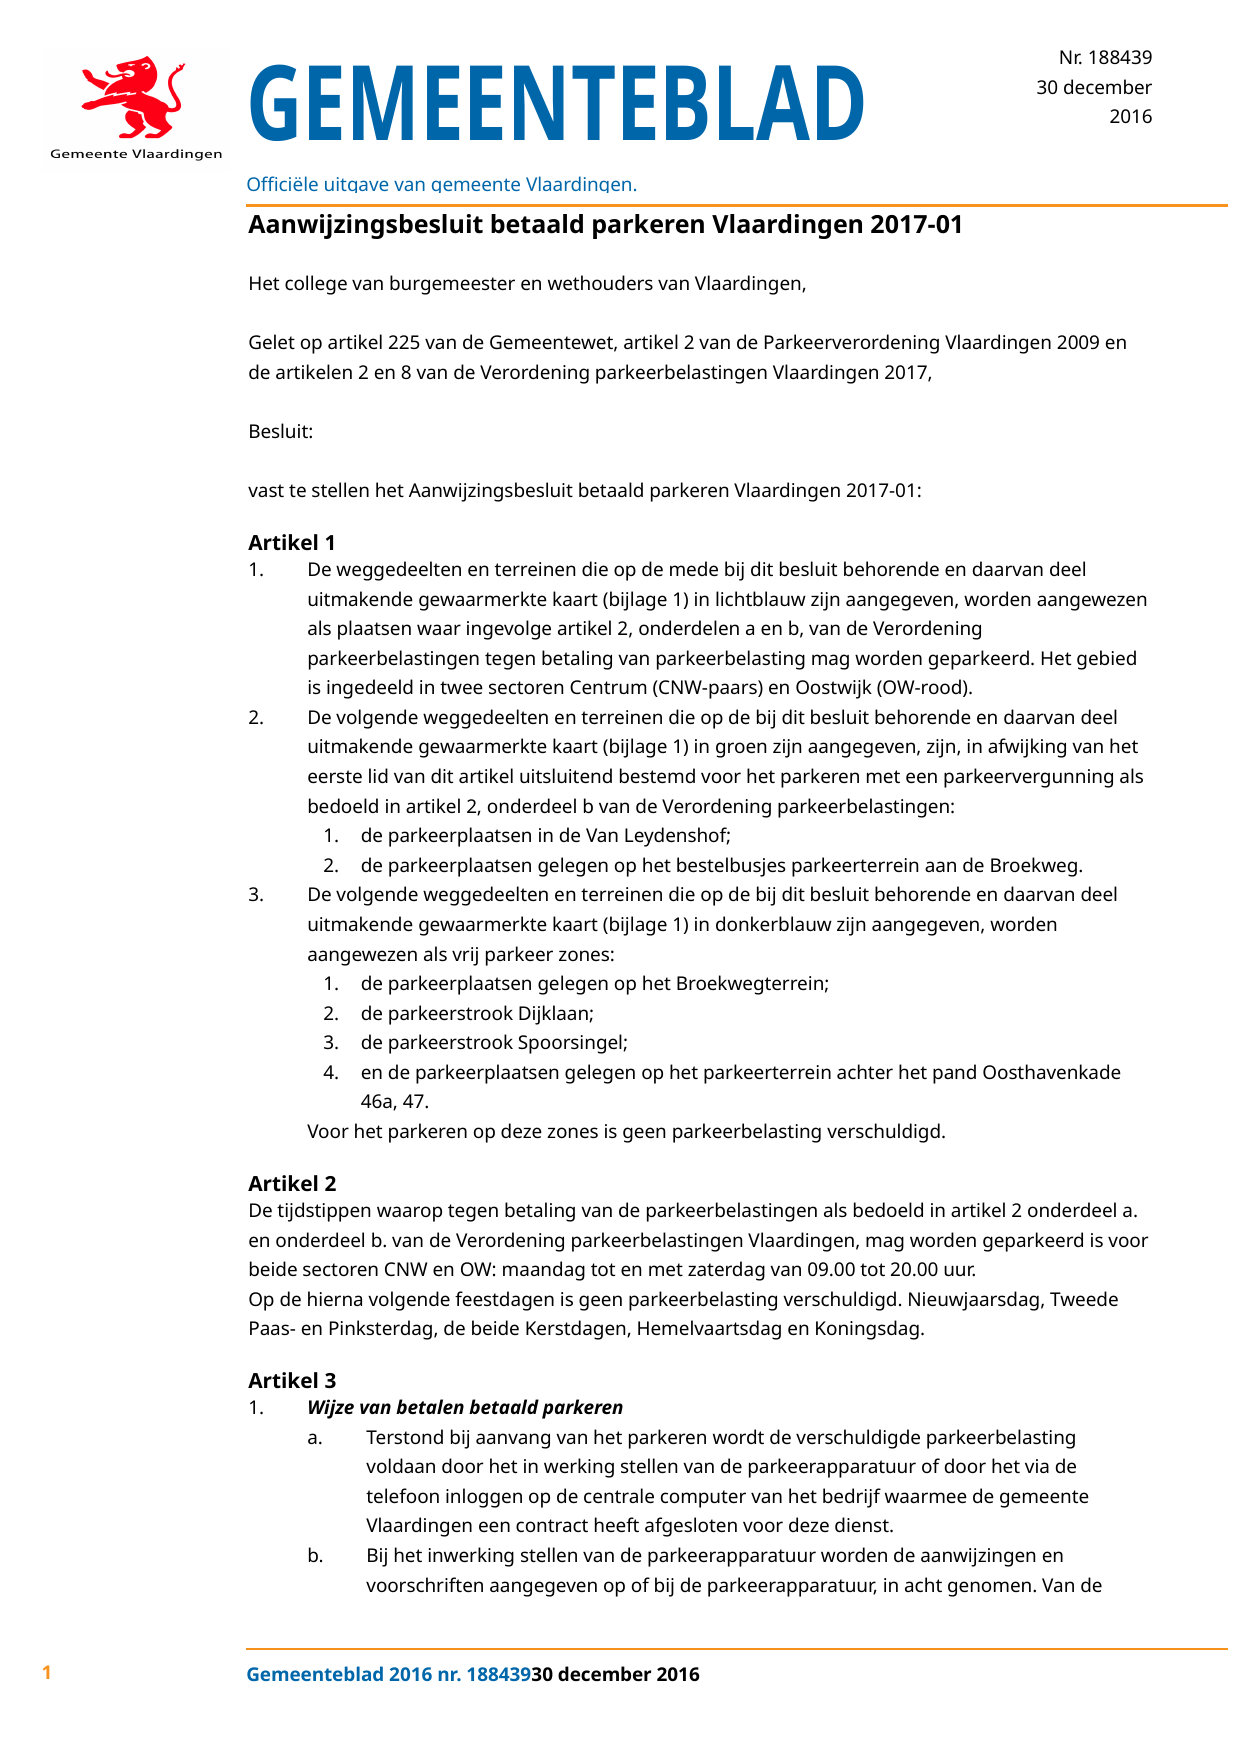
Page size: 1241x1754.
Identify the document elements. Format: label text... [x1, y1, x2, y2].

list Terstond bij aanvang van het parkeren wordt de verschuldigde parkeerbelasting voldaan door het in werking stellen van de parkeerapparatuur of door het via de telefoon inloggen op de centrale computer van het bedrijf waarmee de gemeente Vlaardingen een contract heeft af­geslo­ten voor deze dienst. [307, 1424, 1152, 1538]
list de parkeerstrook Spoorsingel; [323, 1029, 1152, 1055]
list Voor het parkeren op deze zones is geen parkeerbelasting verschuldigd. [248, 1118, 1152, 1144]
list Bij het inwerking stellen van de parkeerapparatuur worden de aanwijzingen en voorschriften aangegeven op of bij de parkeerapparatuur, in acht genomen. Van de [307, 1542, 1152, 1598]
text Gelet op artikel 225 van de Gemeentewet, artikel 2 van de Parkeerverordening Vlaardingen 2009 en de artikelen 2 en 8 van de Verordening parkeerbelastingen Vlaardingen 2017, [248, 329, 1152, 385]
text Artikel 1 [248, 528, 1152, 556]
list Wijze van betalen betaald parkeren [248, 1394, 1152, 1420]
text Het college van burgemeester en wethouders van Vlaardingen, [248, 270, 1152, 296]
list De volgende weggedeelten en terreinen die op de bij dit besluit behorende en daarvan deel uitmakende gewaarmerkte kaart (bijlage 1) in groen zijn aangegeven, zijn, in afwijking van het eerste lid van dit artikel uitsluitend bestemd voor het parkeren met een parkeervergunning als bedoeld in artikel 2, onderdeel b van de Verordening parkeerbelastingen: [248, 704, 1152, 819]
list De volgende weggedeelten en terreinen die op de bij dit besluit behorende en daarvan deel uitmakende gewaarmerkte kaart (bijlage 1) in donkerblauw zijn aangegeven, worden aangewezen als vrij parkeer zones: [248, 882, 1152, 967]
text De tijdstippen waarop tegen betaling van de parkeerbelastingen als bedoeld in artikel 2 onderdeel a. en onderdeel b. van de Verordening parkeerbelastingen Vlaardingen, mag worden geparkeerd is voor beide sectoren CNW en OW: maandag tot en met zaterdag van 09.00 tot 20.00 uur. [248, 1197, 1152, 1282]
text Besluit: [248, 418, 1152, 444]
list de parkeerstrook Dijklaan; [323, 1000, 1152, 1026]
text Artikel 2 [248, 1169, 1152, 1197]
text Artikel 3 [248, 1366, 1152, 1394]
text Aanwijzingsbesluit betaald parkeren Vlaardingen 2017-01 [248, 207, 1152, 241]
text Op de hierna volgende feestdagen is geen parkeerbelasting verschuldigd. Nieuwjaarsdag, Tweede Paas- en Pinksterdag, de beide Kerstdagen, Hemelvaartsdag en Koningsdag. [248, 1286, 1152, 1341]
picture [41, 47, 231, 172]
list de parkeerplaatsen in de Van Leydenshof; [323, 822, 1152, 848]
text vast te stellen het Aanwijzingsbesluit betaald parkeren Vlaardingen 2017-01: [248, 477, 1152, 503]
list de parkeerplaatsen gelegen op het Broekwegterrein; [323, 970, 1152, 996]
list en de parkeerplaatsen gelegen op het parkeerterrein achter het pand Oosthavenkade 46a, 47. [323, 1059, 1152, 1114]
list de parkeerplaatsen gelegen op het bestelbusjes parkeerterrein aan de Broekweg. [323, 852, 1152, 878]
list De weggedeelten en terreinen die op de mede bij dit besluit behorende en daarvan deel uitmakende gewaarmerkte kaart (bijlage 1) in lichtblauw zijn aangegeven, worden aangewezen als plaatsen waar ingevolge artikel 2, onderdelen a en b, van de Verordening parkeerbelastingen tegen betaling van parkeerbelasting mag worden geparkeerd. Het gebied is ingedeeld in twee sectoren Centrum (CNW-paars) en Oostwijk (OW-rood). [248, 556, 1152, 700]
